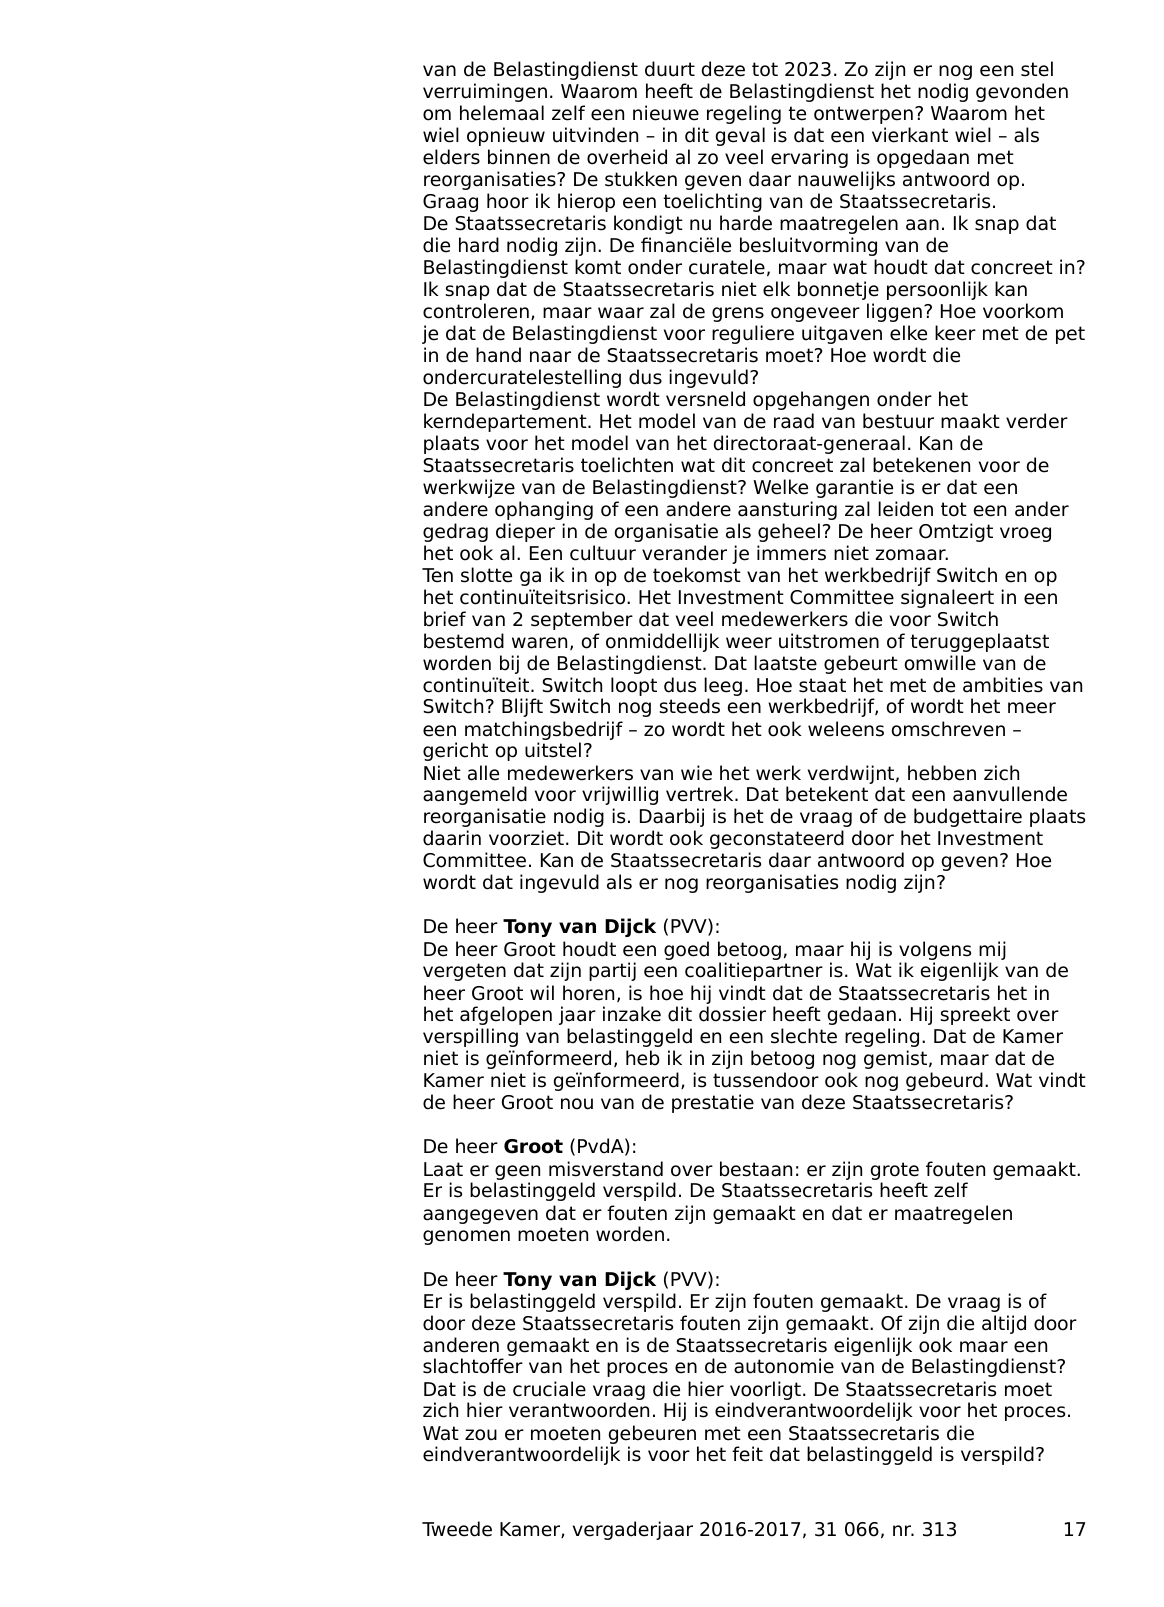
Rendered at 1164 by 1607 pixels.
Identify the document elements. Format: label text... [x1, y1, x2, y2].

text De heer Groot houdt een goed betoog, maar hij is volgens mij vergeten dat zijn partij een coalitiepartner is. Wat ik eigenlijk van de heer Groot wil horen, is hoe hij vindt dat de Staatssecretaris het in het afgelopen jaar inzake dit dossier heeft gedaan. Hij spreekt over verspilling van belastinggeld en een slechte regeling. Dat de Kamer niet is geïnformeerd, heb ik in zijn betoog nog gemist, maar dat de Kamer niet is geïnformeerd, is tussendoor ook nog gebeurd. Wat vindt de heer Groot nou van de prestatie van deze Staatssecretaris? [422, 938, 1087, 1114]
text De Staatssecretaris kondigt nu harde maatregelen aan. Ik snap dat die hard nodig zijn. De financiële besluitvorming van de Belastingdienst komt onder curatele, maar wat houdt dat concreet in? Ik snap dat de Staatssecretaris niet elk bonnetje persoonlijk kan controleren, maar waar zal de grens ongeveer liggen? Hoe voorkom je dat de Belastingdienst voor reguliere uitgaven elke keer met de pet in de hand naar de Staatssecretaris moet? Hoe wordt die ondercuratelestelling dus ingevuld? [422, 213, 1087, 389]
text De heer Tony van Dijck (PVV): [422, 1268, 1087, 1291]
text Laat er geen misverstand over bestaan: er zijn grote fouten gemaakt. Er is belastinggeld verspild. De Staatssecretaris heeft zelf aangegeven dat er fouten zijn gemaakt en dat er maatregelen genomen moeten worden. [422, 1158, 1087, 1246]
text Ten slotte ga ik in op de toekomst van het werkbedrijf Switch en op het continuïteitsrisico. Het Investment Committee signaleert in een brief van 2 september dat veel medewerkers die voor Switch bestemd waren, of onmiddellijk weer uitstromen of teruggeplaatst worden bij de Belastingdienst. Dat laatste gebeurt omwille van de continuïteit. Switch loopt dus leeg. Hoe staat het met de ambities van Switch? Blijft Switch nog steeds een werkbedrijf, of wordt het meer een matchingsbedrijf – zo wordt het ook weleens omschreven – gericht op uitstel? [422, 564, 1087, 762]
text De heer Groot (PvdA): [422, 1136, 1087, 1158]
text De heer Tony van Dijck (PVV): [422, 916, 1087, 938]
text Er is belastinggeld verspild. Er zijn fouten gemaakt. De vraag is of door deze Staatssecretaris fouten zijn gemaakt. Of zijn die altijd door anderen gemaakt en is de Staatssecretaris eigenlijk ook maar een slachtoffer van het proces en de autonomie van de Belastingdienst? Dat is de cruciale vraag die hier voorligt. De Staatssecretaris moet zich hier verantwoorden. Hij is eindverantwoordelijk voor het proces. Wat zou er moeten gebeuren met een Staatssecretaris die eindverantwoordelijk is voor het feit dat belastinggeld is verspild? [422, 1291, 1087, 1466]
text De Belastingdienst wordt versneld opgehangen onder het kerndepartement. Het model van de raad van bestuur maakt verder plaats voor het model van het directoraat-generaal. Kan de Staatssecretaris toelichten wat dit concreet zal betekenen voor de werkwijze van de Belastingdienst? Welke garantie is er dat een andere ophanging of een andere aansturing zal leiden tot een ander gedrag dieper in de organisatie als geheel? De heer Omtzigt vroeg het ook al. Een cultuur verander je immers niet zomaar. [422, 389, 1087, 564]
text van de Belastingdienst duurt deze tot 2023. Zo zijn er nog een stel verruimingen. Waarom heeft de Belastingdienst het nodig gevonden om helemaal zelf een nieuwe regeling te ontwerpen? Waarom het wiel opnieuw uitvinden – in dit geval is dat een vierkant wiel – als elders binnen de overheid al zo veel ervaring is opgedaan met reorganisaties? De stukken geven daar nauwelijks antwoord op. Graag hoor ik hierop een toelichting van de Staatssecretaris. [422, 59, 1087, 213]
text Niet alle medewerkers van wie het werk verdwijnt, hebben zich aangemeld voor vrijwillig vertrek. Dat betekent dat een aanvullende reorganisatie nodig is. Daarbij is het de vraag of de budgettaire plaats daarin voorziet. Dit wordt ook geconstateerd door het Investment Committee. Kan de Staatssecretaris daar antwoord op geven? Hoe wordt dat ingevuld als er nog reorganisaties nodig zijn? [422, 762, 1087, 894]
